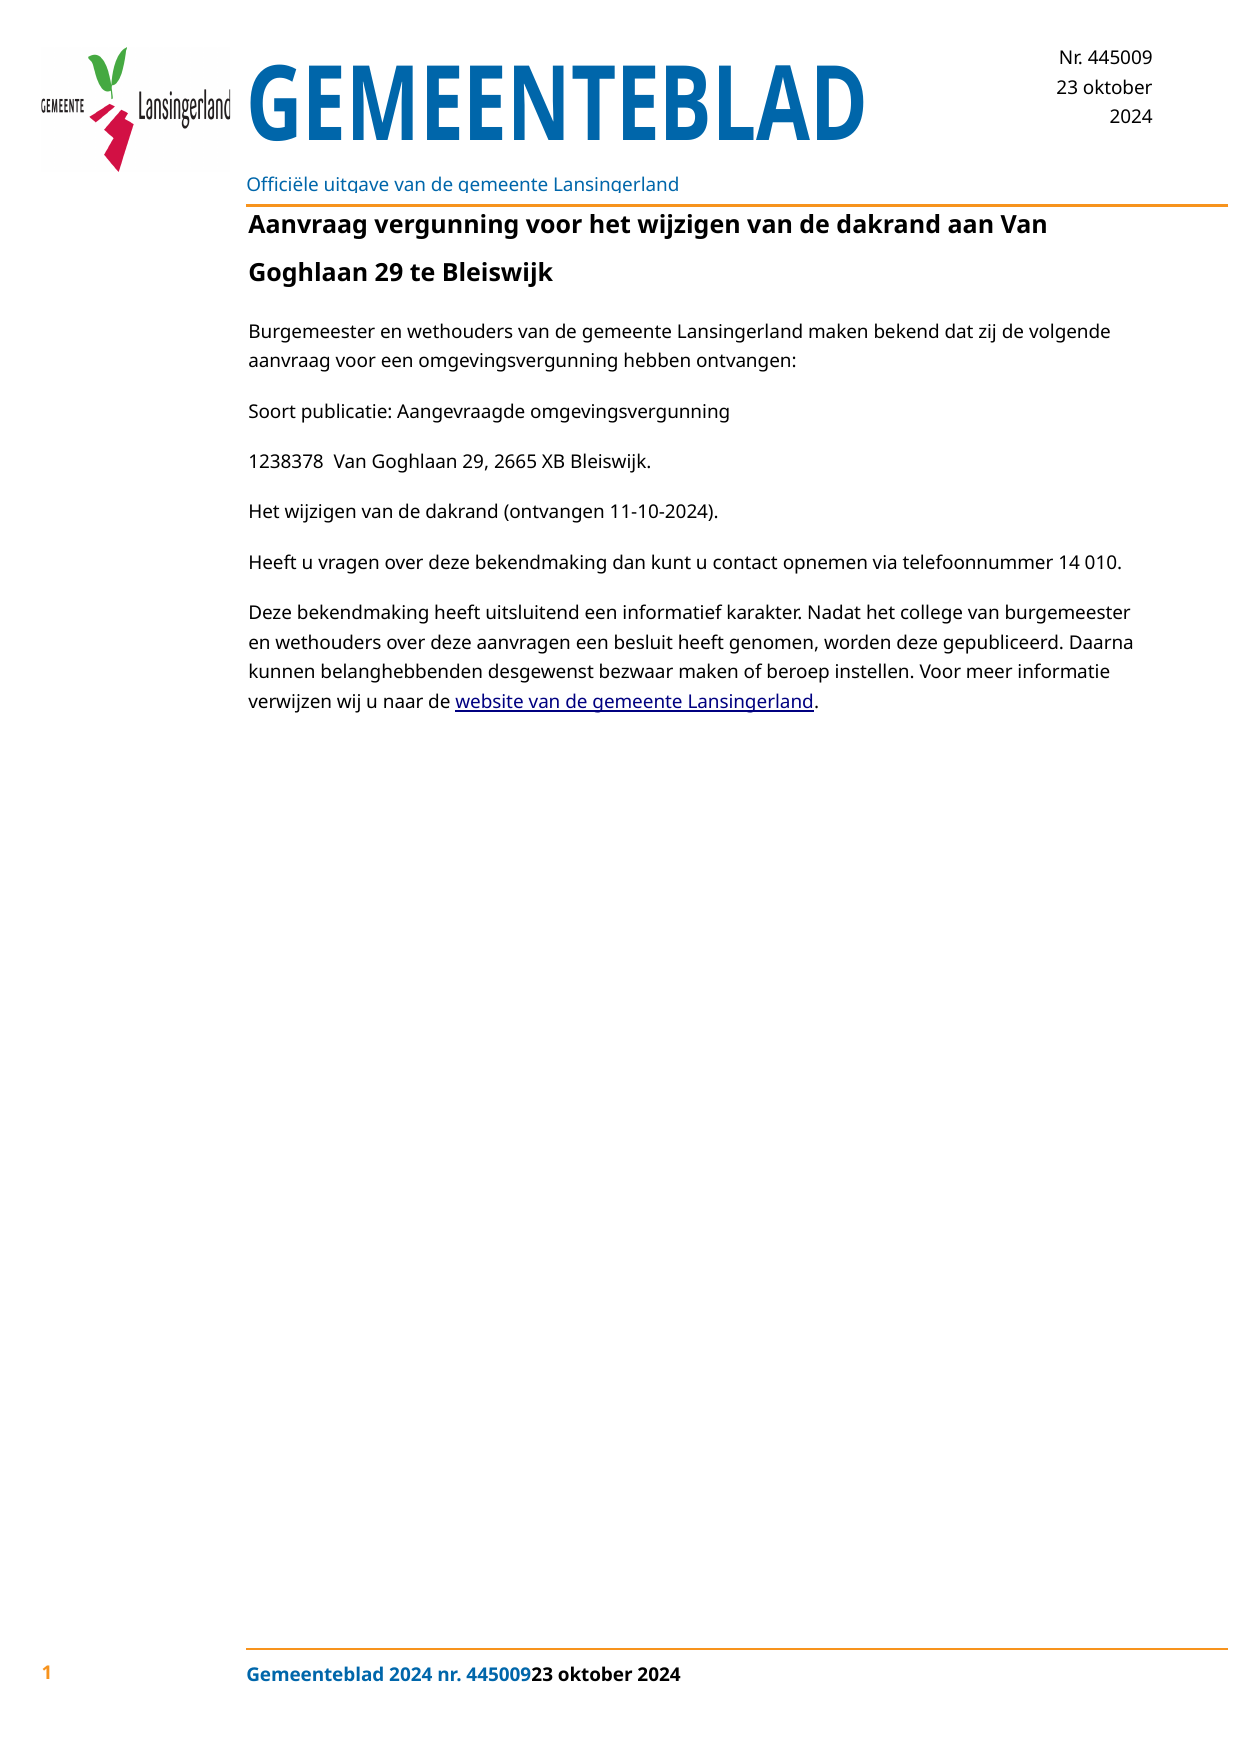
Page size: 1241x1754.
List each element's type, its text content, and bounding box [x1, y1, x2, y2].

picture [41, 47, 231, 172]
text Heeft u vragen over deze bekendmaking dan kunt u contact opnemen via telefoonnummer 14 010. [248, 549, 1152, 575]
text 1238378 Van Goghlaan 29, 2665 XB Bleiswijk. [248, 448, 1152, 474]
text Deze bekendmaking heeft uitsluitend een informatief karakter. Nadat het college van burgemeester en wethouders over deze aanvragen een besluit heeft genomen, worden deze gepubliceerd. Daarna kunnen belanghebbenden desgewenst bezwaar maken of beroep instellen. Voor meer informatie verwijzen wij u naar de website van de gemeente Lansingerland. [248, 599, 1152, 714]
text Het wijzigen van de dakrand (ontvangen 11-10-2024). [248, 499, 1152, 524]
text Aanvraag vergunning voor het wijzigen van de dakrand aan Van Goghlaan 29 te Bleiswijk [248, 207, 1152, 288]
text Burgemeester en wethouders van de gemeente Lansingerland maken bekend dat zij de volgende aanvraag voor een omgevingsvergunning hebben ontvangen: [248, 318, 1152, 373]
text Soort publicatie: Aangevraagde omgevingsvergunning [248, 398, 1152, 424]
